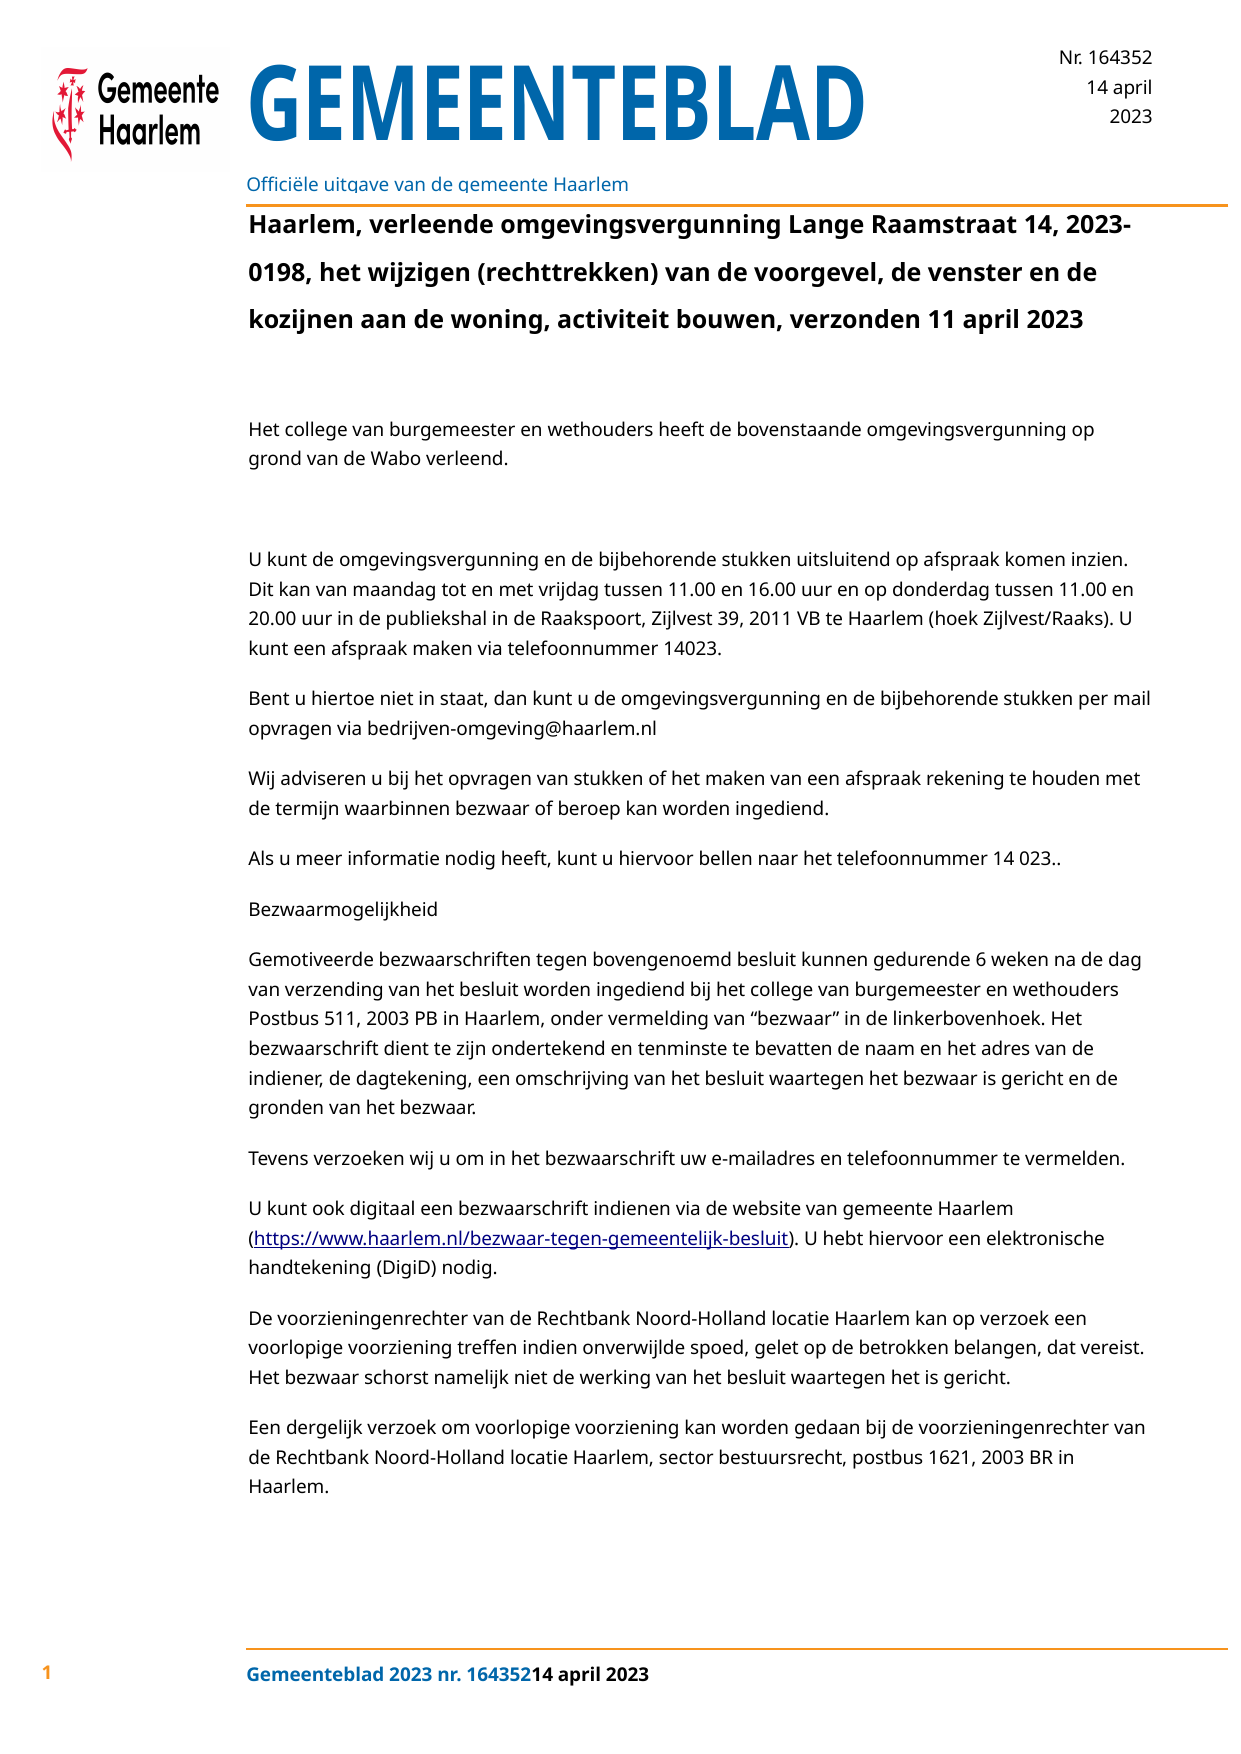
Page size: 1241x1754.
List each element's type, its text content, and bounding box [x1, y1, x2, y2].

text Bent u hiertoe niet in staat, dan kunt u de omgevingsvergunning en de bijbehorende stukken per mail opvragen via bedrijven-omgeving@haarlem.nl [248, 686, 1152, 741]
text Tevens verzoeken wij u om in het bezwaarschrift uw e-mailadres en telefoonnummer te vermelden. [248, 1145, 1152, 1170]
text Haarlem, verleende omgevingsvergunning Lange Raamstraat 14, 2023-0198, het wijzigen (rechttrekken) van de voorgevel, de venster en de kozijnen aan de woning, activiteit bouwen, verzonden 11 april 2023 [248, 207, 1152, 336]
text Wij adviseren u bij het opvragen van stukken of het maken van een afspraak rekening te houden met de termijn waarbinnen bezwaar of beroep kan worden ingediend. [248, 766, 1152, 821]
text Bezwaarmogelijkheid [248, 896, 1152, 922]
text De voorzieningenrechter van de Rechtbank Noord-Holland locatie Haarlem kan op verzoek een voorlopige voorziening treffen indien onverwijlde spoed, gelet op de betrokken belangen, dat vereist. Het bezwaar schorst namelijk niet de werking van het besluit waartegen het is gericht. [248, 1305, 1152, 1389]
text Als u meer informatie nodig heeft, kunt u hiervoor bellen naar het telefoonnummer 14 023.. [248, 846, 1152, 871]
text U kunt de omgevingsvergunning en de bijbehorende stukken uitsluitend op afspraak komen inzien. Dit kan van maandag tot en met vrijdag tussen 11.00 en 16.00 uur en op donderdag tussen 11.00 en 20.00 uur in de publiekshal in de Raakspoort, Zijlvest 39, 2011 VB te Haarlem (hoek Zijlvest/Raaks). U kunt een afspraak maken via telefoonnummer 14023. [248, 546, 1152, 661]
text Gemotiveerde bezwaarschriften tegen bovengenoemd besluit kunnen gedurende 6 weken na de dag van verzending van het besluit worden ingediend bij het college van burgemeester en wethouders Postbus 511, 2003 PB in Haarlem, onder vermelding van “bezwaar” in de linkerbovenhoek. Het bezwaarschrift dient te zijn ondertekend en tenminste te bevatten de naam en het adres van de indiener, de dagtekening, een omschrijving van het besluit waartegen het bezwaar is gericht en de gronden van het bezwaar. [248, 946, 1152, 1120]
text Het college van burgemeester en wethouders heeft de bovenstaande omgevingsvergunning op grond van de Wabo verleend. [248, 416, 1152, 471]
picture [41, 47, 231, 172]
text U kunt ook digitaal een bezwaarschrift indienen via de website van gemeente Haarlem (https://www.haarlem.nl/bezwaar-tegen-gemeentelijk-besluit). U hebt hiervoor een elektronische handtekening (DigiD) nodig. [248, 1195, 1152, 1280]
text Een dergelijk verzoek om voorlopige voorziening kan worden gedaan bij de voorzieningenrechter van de Rechtbank Noord-Holland locatie Haarlem, sector bestuursrecht, postbus 1621, 2003 BR in Haarlem. [248, 1414, 1152, 1499]
